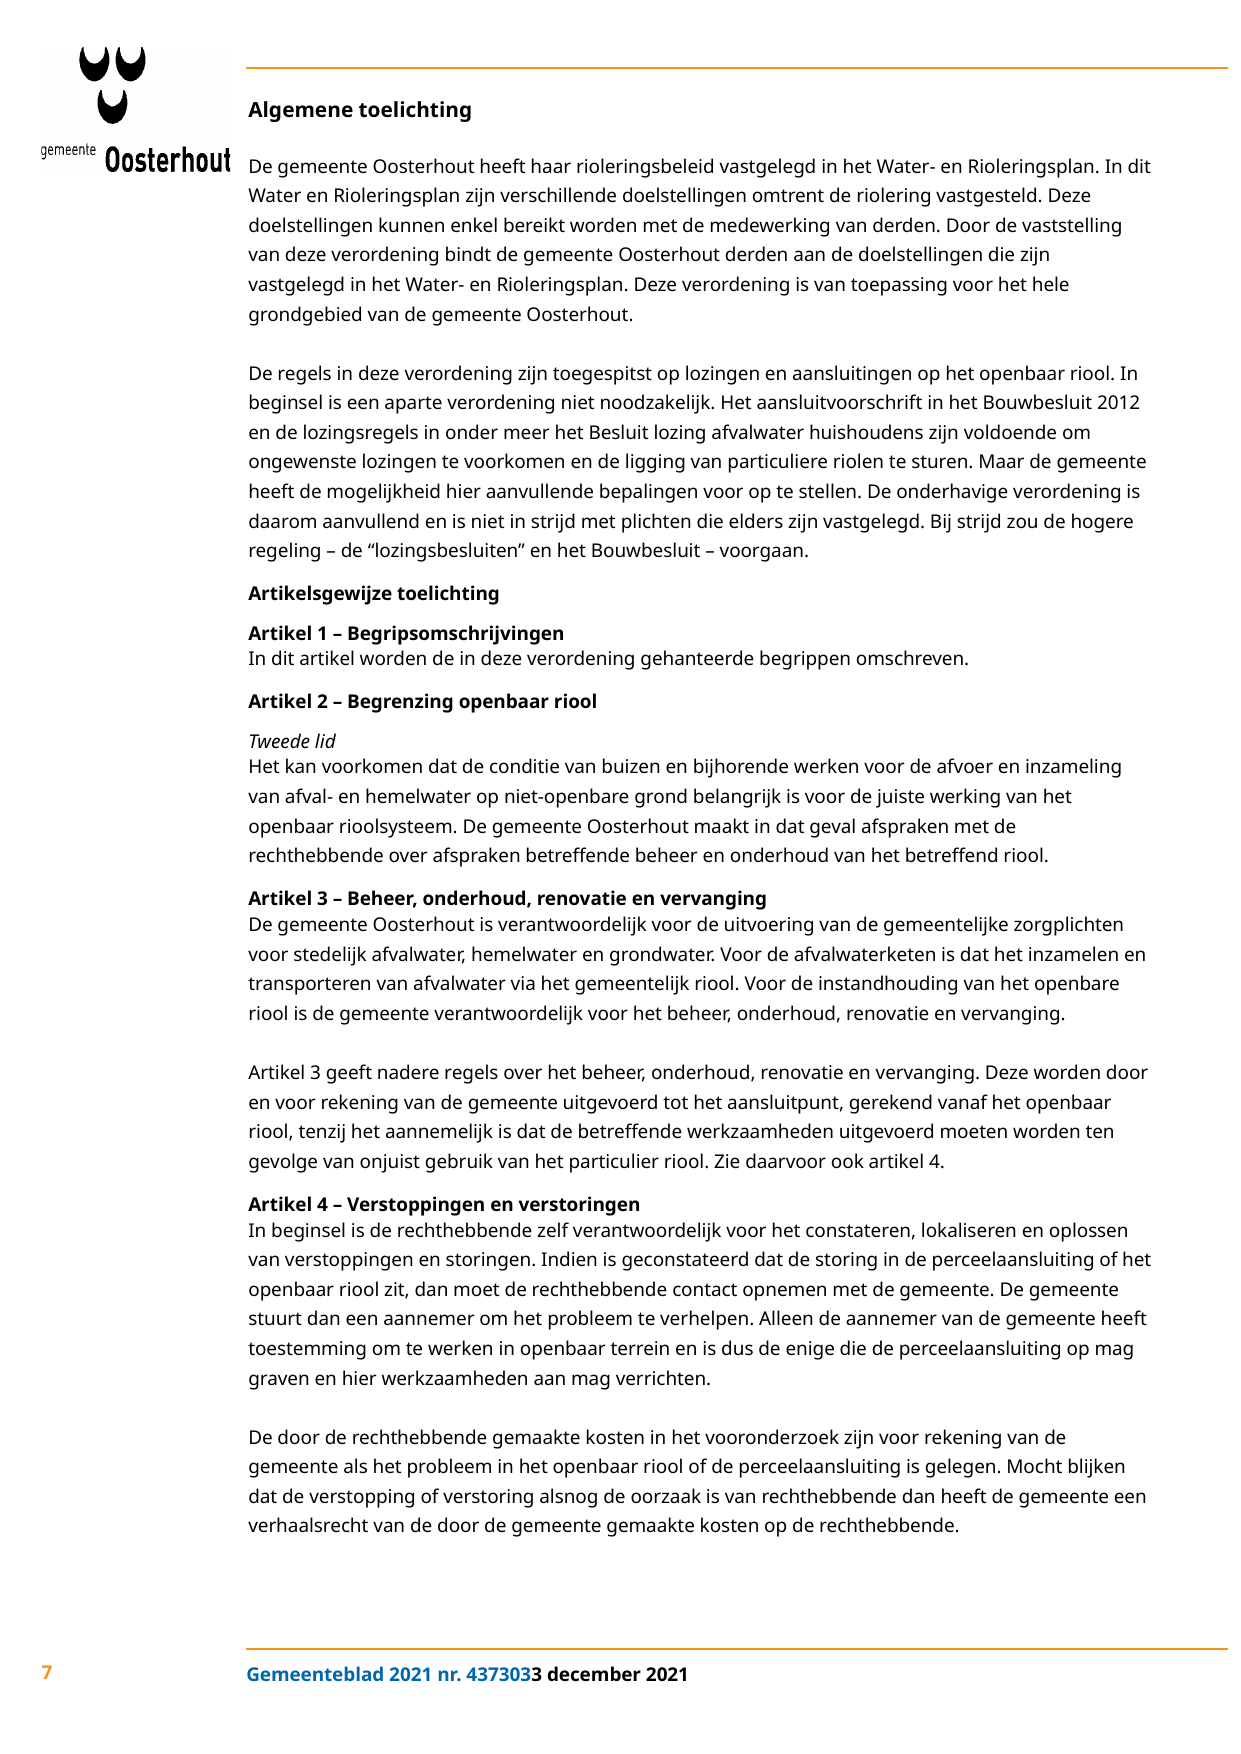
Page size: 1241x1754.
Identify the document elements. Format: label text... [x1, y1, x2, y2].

text Artikelsgewijze toelichting [248, 581, 1152, 606]
text Tweede lid [248, 728, 1152, 754]
text De door de rechthebbende gemaakte kosten in het vooronderzoek zijn voor rekening van de gemeente als het probleem in het openbaar riool of de perceelaansluiting is gelegen. Mocht blijken dat de verstopping of verstoring alsnog de oorzaak is van rechthebbende dan heeft de gemeente een verhaalsrecht van de door de gemeente gemaakte kosten op de rechthebbende. [248, 1424, 1152, 1538]
text Artikel 3 – Beheer, onderhoud, renovatie en vervanging [248, 886, 1152, 911]
picture [41, 47, 231, 172]
text De regels in deze verordening zijn toegespitst op lozingen en aansluitingen op het openbaar riool. In beginsel is een aparte verordening niet noodzakelijk. Het aansluitvoorschrift in het Bouwbesluit 2012 en de lozingsregels in onder meer het Besluit lozing afvalwater huishoudens zijn voldoende om ongewenste lozingen te voorkomen en de ligging van particuliere riolen te sturen. Maar de gemeente heeft de mogelijkheid hier aanvullende bepalingen voor op te stellen. De onderhavige verordening is daarom aanvullend en is niet in strijd met plichten die elders zijn vastgelegd. Bij strijd zou de hogere regeling – de “lozingsbesluiten” en het Bouwbesluit – voorgaan. [248, 360, 1152, 563]
text Het kan voorkomen dat de conditie van buizen en bijhorende werken voor de afvoer en inzameling van afval- en hemelwater op niet-openbare grond belangrijk is voor de juiste werking van het openbaar rioolsysteem. De gemeente Oosterhout maakt in dat geval afspraken met de rechthebbende over afspraken betreffende beheer en onderhoud van het betreffend riool. [248, 754, 1152, 868]
text De gemeente Oosterhout is verantwoordelijk voor de uitvoering van de gemeentelijke zorgplichten voor stedelijk afvalwater, hemelwater en grondwater. Voor de afvalwaterketen is dat het inzamelen en transporteren van afvalwater via het gemeentelijk riool. Voor de instandhouding van het openbare riool is de gemeente verantwoordelijk voor het beheer, onderhoud, renovatie en vervanging. [248, 911, 1152, 1026]
text In beginsel is de rechthebbende zelf verantwoordelijk voor het constateren, lokaliseren en oplossen van verstoppingen en storingen. Indien is geconstateerd dat de storing in de perceelaansluiting of het openbaar riool zit, dan moet de rechthebbende contact opnemen met de gemeente. De gemeente stuurt dan een aannemer om het probleem te verhelpen. Alleen de aannemer van de gemeente heeft toestemming om te werken in openbaar terrein en is dus de enige die de perceelaansluiting op mag graven en hier werkzaamheden aan mag verrichten. [248, 1217, 1152, 1391]
text In dit artikel worden de in deze verordening gehanteerde begrippen omschreven. [248, 646, 1152, 671]
text Artikel 1 – Begripsomschrijvingen [248, 620, 1152, 646]
text De gemeente Oosterhout heeft haar rioleringsbeleid vastgelegd in het Water- en Rioleringsplan. In dit Water en Rioleringsplan zijn verschillende doelstellingen omtrent de riolering vastgesteld. Deze doelstellingen kunnen enkel bereikt worden met de medewerking van derden. Door de vaststelling van deze verordening bindt de gemeente Oosterhout derden aan de doelstellingen die zijn vastgelegd in het Water- en Rioleringsplan. Deze verordening is van toepassing voor het hele grondgebied van de gemeente Oosterhout. [248, 153, 1152, 327]
text Algemene toelichting [248, 95, 1152, 123]
text Artikel 2 – Begrenzing openbaar riool [248, 689, 1152, 714]
text Artikel 3 geeft nadere regels over het beheer, onderhoud, renovatie en vervanging. Deze worden door en voor rekening van de gemeente uitgevoerd tot het aansluitpunt, gerekend vanaf het openbaar riool, tenzij het aannemelijk is dat de betreffende werkzaamheden uitgevoerd moeten worden ten gevolge van onjuist gebruik van het particulier riool. Zie daarvoor ook artikel 4. [248, 1059, 1152, 1174]
text Artikel 4 – Verstoppingen en verstoringen [248, 1191, 1152, 1217]
